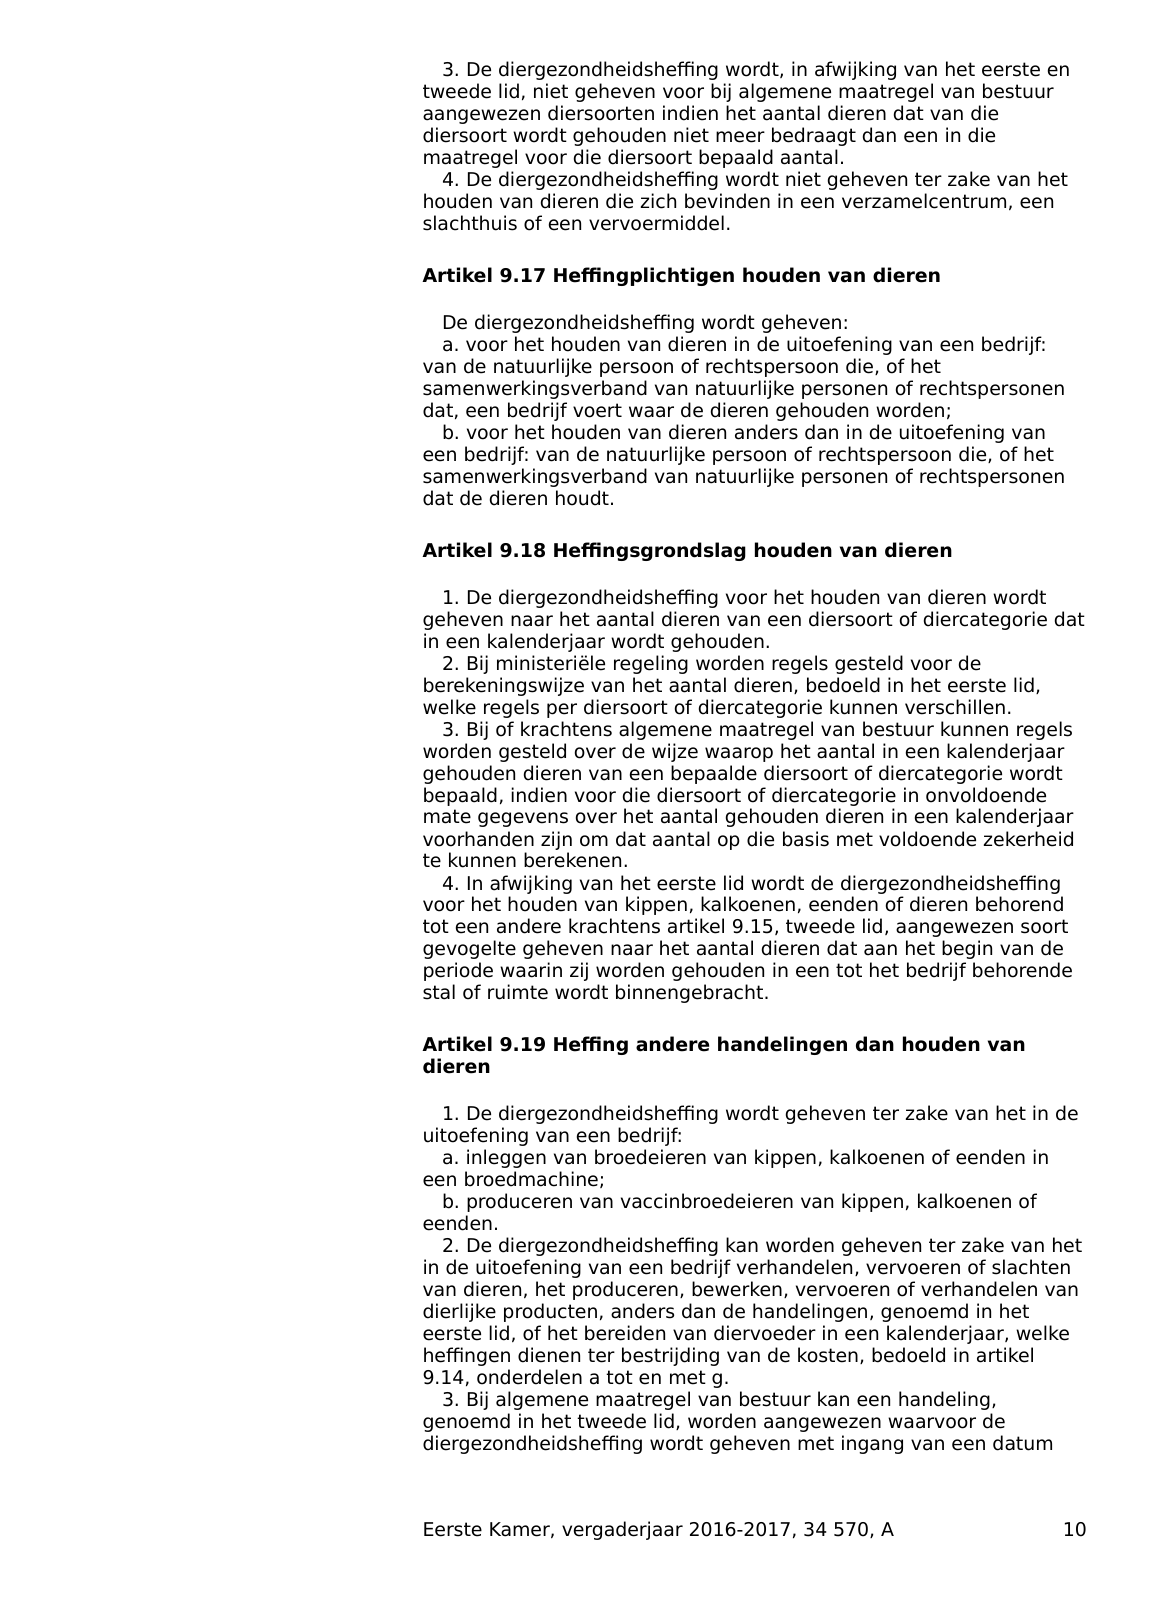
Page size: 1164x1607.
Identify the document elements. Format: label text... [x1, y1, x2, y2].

text a. inleggen van broedeieren van kippen, kalkoenen of eenden in een broedmachine; [422, 1147, 1087, 1191]
subtitle Artikel 9.17 Heffingplichtigen houden van dieren [422, 265, 1087, 287]
text 1. De diergezondheidsheffing wordt geheven ter zake van het in de uitoefening van een bedrijf: [422, 1103, 1087, 1147]
text 2. De diergezondheidsheffing kan worden geheven ter zake van het in de uitoefening van een bedrijf verhandelen, vervoeren of slachten van dieren, het produceren, bewerken, vervoeren of verhandelen van dierlijke producten, anders dan de handelingen, genoemd in het eerste lid, of het bereiden van diervoeder in een kalenderjaar, welke heffingen dienen ter bestrijding van de kosten, bedoeld in artikel 9.14, onderdelen a tot en met g. [422, 1235, 1087, 1389]
subtitle Artikel 9.19 Heffing andere handelingen dan houden van dieren [422, 1034, 1087, 1078]
text b. voor het houden van dieren anders dan in de uitoefening van een bedrijf: van de natuurlijke persoon of rechtspersoon die, of het samenwerkingsverband van natuurlijke personen of rechtspersonen dat de dieren houdt. [422, 422, 1087, 510]
text 3. Bij of krachtens algemene maatregel van bestuur kunnen regels worden gesteld over de wijze waarop het aantal in een kalenderjaar gehouden dieren van een bepaalde diersoort of diercategorie wordt bepaald, indien voor die diersoort of diercategorie in onvoldoende mate gegevens over het aantal gehouden dieren in een kalenderjaar voorhanden zijn om dat aantal op die basis met voldoende zekerheid te kunnen berekenen. [422, 718, 1087, 872]
text 3. Bij algemene maatregel van bestuur kan een handeling, genoemd in het tweede lid, worden aangewezen waarvoor de diergezondheidsheffing wordt geheven met ingang van een datum [422, 1389, 1087, 1455]
text 1. De diergezondheidsheffing voor het houden van dieren wordt geheven naar het aantal dieren van een diersoort of diercategorie dat in een kalenderjaar wordt gehouden. [422, 587, 1087, 653]
text a. voor het houden van dieren in de uitoefening van een bedrijf: van de natuurlijke persoon of rechtspersoon die, of het samenwerkingsverband van natuurlijke personen of rechtspersonen dat, een bedrijf voert waar de dieren gehouden worden; [422, 334, 1087, 422]
subtitle Artikel 9.18 Heffingsgrondslag houden van dieren [422, 540, 1087, 562]
text 3. De diergezondheidsheffing wordt, in afwijking van het eerste en tweede lid, niet geheven voor bij algemene maatregel van bestuur aangewezen diersoorten indien het aantal dieren dat van die diersoort wordt gehouden niet meer bedraagt dan een in die maatregel voor die diersoort bepaald aantal. [422, 59, 1087, 169]
text De diergezondheidsheffing wordt geheven: [422, 312, 1087, 334]
text b. produceren van vaccinbroedeieren van kippen, kalkoenen of eenden. [422, 1191, 1087, 1235]
text 4. In afwijking van het eerste lid wordt de diergezondheidsheffing voor het houden van kippen, kalkoenen, eenden of dieren behorend tot een andere krachtens artikel 9.15, tweede lid, aangewezen soort gevogelte geheven naar het aantal dieren dat aan het begin van de periode waarin zij worden gehouden in een tot het bedrijf behorende stal of ruimte wordt binnengebracht. [422, 872, 1087, 1004]
text 4. De diergezondheidsheffing wordt niet geheven ter zake van het houden van dieren die zich bevinden in een verzamelcentrum, een slachthuis of een vervoermiddel. [422, 169, 1087, 235]
text 2. Bij ministeriële regeling worden regels gesteld voor de berekeningswijze van het aantal dieren, bedoeld in het eerste lid, welke regels per diersoort of diercategorie kunnen verschillen. [422, 653, 1087, 718]
